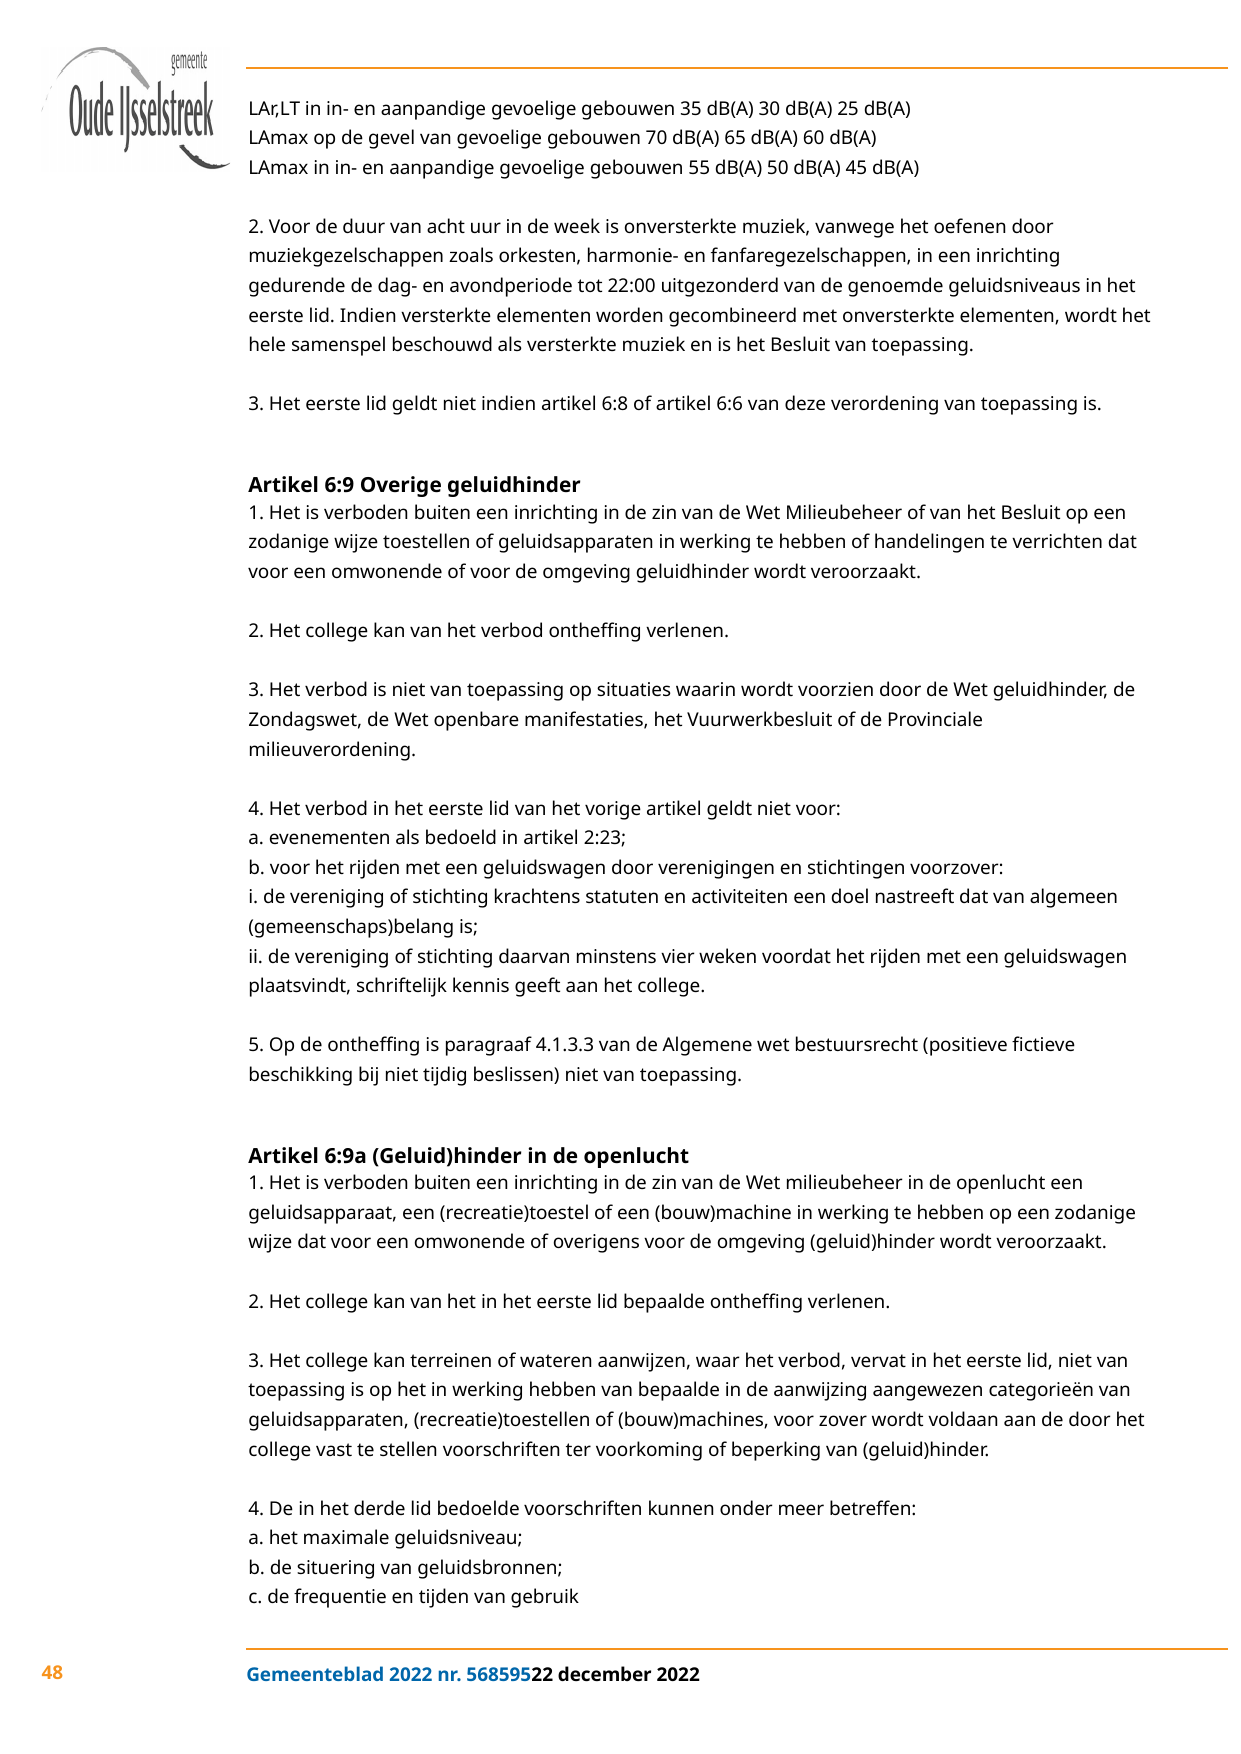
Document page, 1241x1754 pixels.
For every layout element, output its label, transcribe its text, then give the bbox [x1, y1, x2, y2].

text 4. Het verbod in het eerste lid van het vorige artikel geldt niet voor: [248, 795, 1152, 821]
text 4. De in het derde lid bedoelde voorschriften kunnen onder meer betreffen: [248, 1495, 1152, 1521]
text Artikel 6:9a (Geluid)hinder in de openlucht [248, 1141, 1152, 1169]
text LAmax in in- en aanpandige gevoelige gebouwen 55 dB(A) 50 dB(A) 45 dB(A) [248, 154, 1152, 180]
text 3. Het verbod is niet van toepassing op situaties waarin wordt voorzien door de Wet geluidhinder, de Zondagswet, de Wet openbare manifestaties, het Vuurwerkbesluit of de Provinciale milieuverordening. [248, 677, 1152, 761]
text 2. Het college kan van het verbod ontheffing verlenen. [248, 617, 1152, 643]
text b. voor het rijden met een geluidswagen door verenigingen en stichtingen voorzover: [248, 854, 1152, 880]
text 2. Het college kan van het in het eerste lid bepaalde ontheffing verlenen. [248, 1288, 1152, 1314]
text a. het maximale geluidsniveau; [248, 1524, 1152, 1550]
text 3. Het college kan terreinen of wateren aanwijzen, waar het verbod, vervat in het eerste lid, niet van toepassing is op het in werking hebben van bepaalde in de aanwijzing aangewezen categorieën van geluidsapparaten, (recreatie)toestellen of (bouw)machines, voor zover wordt voldaan aan de door het college vast te stellen voorschriften ter voorkoming of beperking van (geluid)hinder. [248, 1347, 1152, 1462]
text ii. de vereniging of stichting daarvan minstens vier weken voordat het rijden met een geluidswagen plaatsvindt, schriftelijk kennis geeft aan het college. [248, 943, 1152, 998]
text 1. Het is verboden buiten een inrichting in de zin van de Wet milieubeheer in de openlucht een geluidsapparaat, een (recreatie)toestel of een (bouw)machine in werking te hebben op een zodanige wijze dat voor een omwonende of overigens voor de omgeving (geluid)hinder wordt veroorzaakt. [248, 1169, 1152, 1254]
text LAmax op de gevel van gevoelige gebouwen 70 dB(A) 65 dB(A) 60 dB(A) [248, 124, 1152, 150]
text Artikel 6:9 Overige geluidhinder [248, 471, 1152, 499]
text 3. Het eerste lid geldt niet indien artikel 6:8 of artikel 6:6 van deze verordening van toepassing is. [248, 391, 1152, 416]
text c. de frequentie en tijden van gebruik [248, 1584, 1152, 1609]
text b. de situering van geluidsbronnen; [248, 1554, 1152, 1580]
text 2. Voor de duur van acht uur in de week is onversterkte muziek, vanwege het oefenen door muziekgezelschappen zoals orkesten, harmonie- en fanfaregezelschappen, in een inrichting gedurende de dag- en avondperiode tot 22:00 uitgezonderd van de genoemde geluidsniveaus in het eerste lid. Indien versterkte elementen worden gecombineerd met onversterkte elementen, wordt het hele samenspel beschouwd als versterkte muziek en is het Besluit van toepassing. [248, 213, 1152, 357]
text LAr,LT in in- en aanpandige gevoelige gebouwen 35 dB(A) 30 dB(A) 25 dB(A) [248, 95, 1152, 121]
text a. evenementen als bedoeld in artikel 2:23; [248, 824, 1152, 850]
picture [41, 47, 231, 172]
text 1. Het is verboden buiten een inrichting in de zin van de Wet Milieubeheer of van het Besluit op een zodanige wijze toestellen of geluidsapparaten in werking te hebben of handelingen te verrichten dat voor een omwonende of voor de omgeving geluidhinder wordt veroorzaakt. [248, 499, 1152, 584]
text i. de vereniging of stichting krachtens statuten en activiteiten een doel nastreeft dat van algemeen (gemeenschaps)belang is; [248, 884, 1152, 939]
text 5. Op de ontheffing is paragraaf 4.1.3.3 van de Algemene wet bestuursrecht (positieve fictieve beschikking bij niet tijdig beslissen) niet van toepassing. [248, 1032, 1152, 1087]
